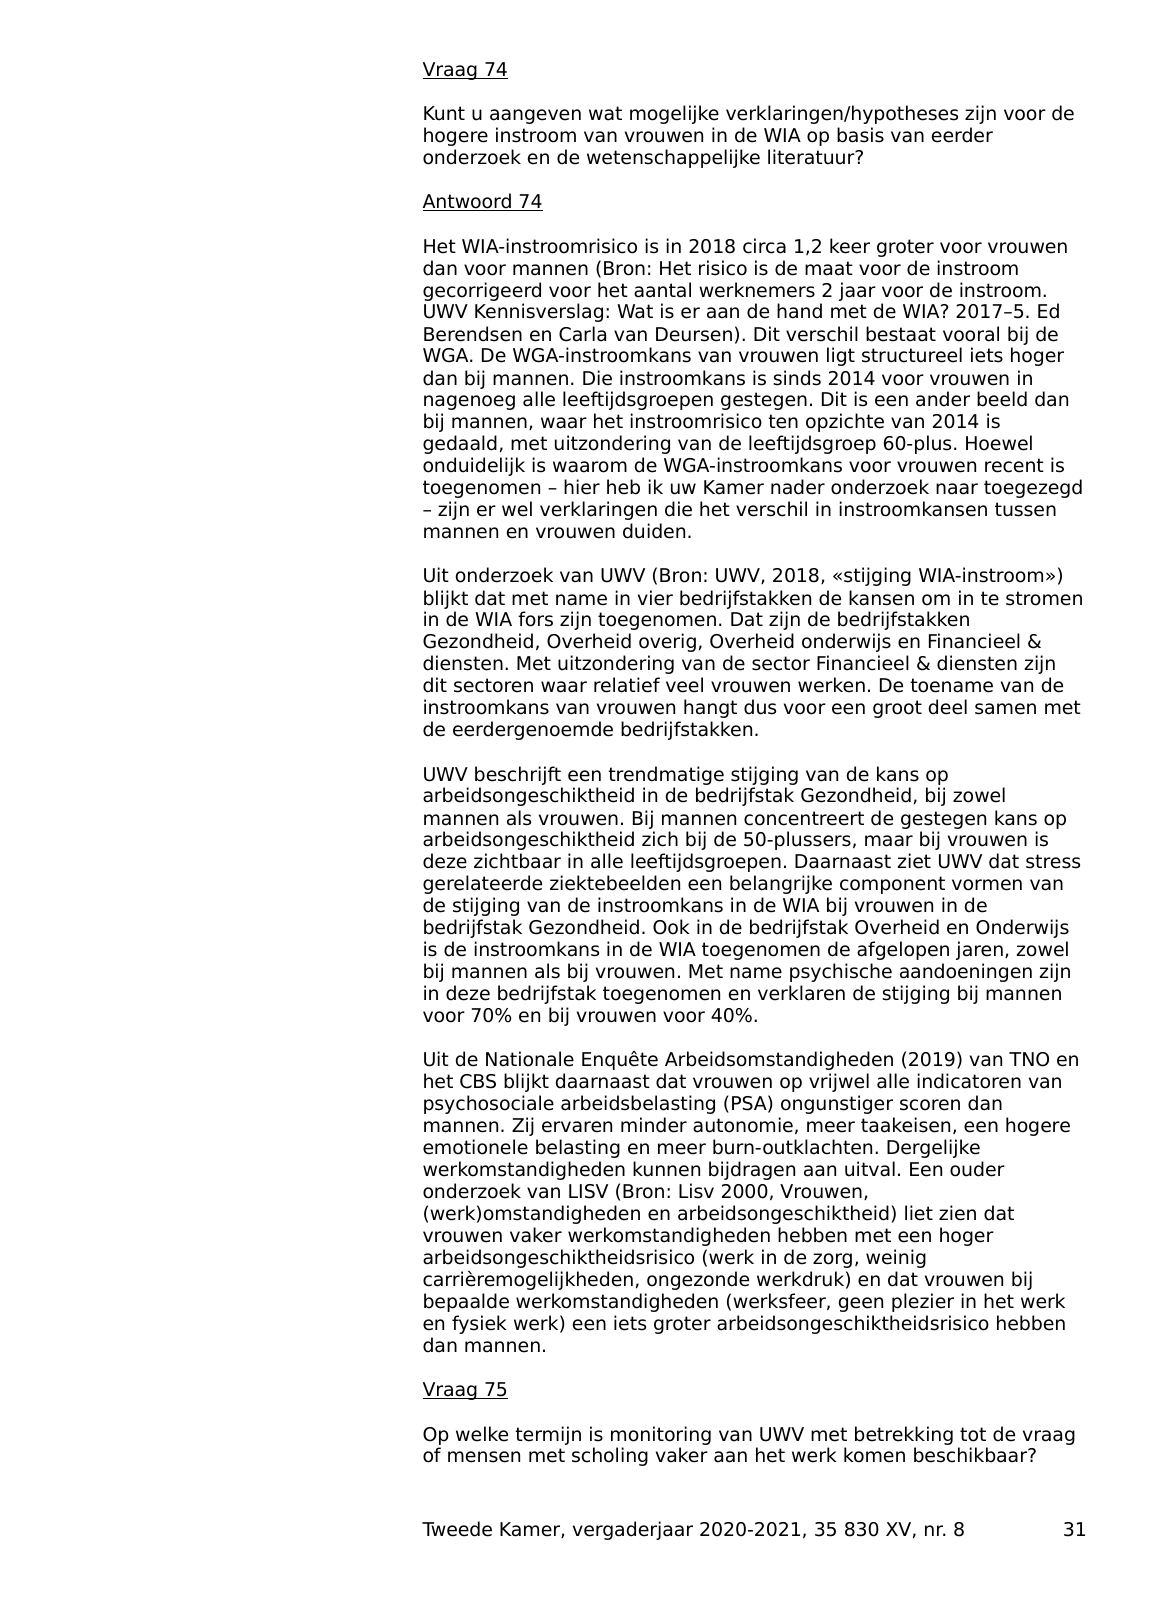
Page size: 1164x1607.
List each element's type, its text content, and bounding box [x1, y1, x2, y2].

text UWV beschrijft een trendmatige stijging van de kans op arbeidsongeschiktheid in de bedrijfstak Gezondheid, bij zowel mannen als vrouwen. Bij mannen concentreert de gestegen kans op arbeidsongeschiktheid zich bij de 50-plussers, maar bij vrouwen is deze zichtbaar in alle leeftijdsgroepen. Daarnaast ziet UWV dat stress gerelateerde ziektebeelden een belangrijke component vormen van de stijging van de instroomkans in de WIA bij vrouwen in de bedrijfstak Gezondheid. Ook in de bedrijfstak Overheid en Onderwijs is de instroomkans in de WIA toegenomen de afgelopen jaren, zowel bij mannen als bij vrouwen. Met name psychische aandoeningen zijn in deze bedrijfstak toegenomen en verklaren de stijging bij mannen voor 70% en bij vrouwen voor 40%. [422, 763, 1087, 1027]
text Het WIA-instroomrisico is in 2018 circa 1,2 keer groter voor vrouwen dan voor mannen (Bron: Het risico is de maat voor de instroom gecorrigeerd voor het aantal werknemers 2 jaar voor de instroom. UWV Kennisverslag: Wat is er aan de hand met de WIA? 2017–5. Ed Berendsen en Carla van Deursen). Dit verschil bestaat vooral bij de WGA. De WGA-instroomkans van vrouwen ligt structureel iets hoger dan bij mannen. Die instroomkans is sinds 2014 voor vrouwen in nagenoeg alle leeftijdsgroepen gestegen. Dit is een ander beeld dan bij mannen, waar het instroomrisico ten opzichte van 2014 is gedaald, met uitzondering van de leeftijdsgroep 60-plus. Hoewel onduidelijk is waarom de WGA-instroomkans voor vrouwen recent is toegenomen – hier heb ik uw Kamer nader onderzoek naar toegezegd – zijn er wel verklaringen die het verschil in instroomkansen tussen mannen en vrouwen duiden. [422, 236, 1087, 543]
subtitle Vraag 74 [422, 59, 1087, 81]
text Uit onderzoek van UWV (Bron: UWV, 2018, «stijging WIA-instroom») blijkt dat met name in vier bedrijfstakken de kansen om in te stromen in de WIA fors zijn toegenomen. Dat zijn de bedrijfstakken Gezondheid, Overheid overig, Overheid onderwijs en Financieel & diensten. Met uitzondering van de sector Financieel & diensten zijn dit sectoren waar relatief veel vrouwen werken. De toename van de instroomkans van vrouwen hangt dus voor een groot deel samen met de eerdergenoemde bedrijfstakken. [422, 565, 1087, 741]
text Uit de Nationale Enquête Arbeidsomstandigheden (2019) van TNO en het CBS blijkt daarnaast dat vrouwen op vrijwel alle indicatoren van psychosociale arbeidsbelasting (PSA) ongunstiger scoren dan mannen. Zij ervaren minder autonomie, meer taakeisen, een hogere emotionele belasting en meer burn-outklachten. Dergelijke werkomstandigheden kunnen bijdragen aan uitval. Een ouder onderzoek van LISV (Bron: Lisv 2000, Vrouwen, (werk)omstandigheden en arbeidsongeschiktheid) liet zien dat vrouwen vaker werkomstandigheden hebben met een hoger arbeidsongeschiktheidsrisico (werk in de zorg, weinig carrièremogelijkheden, ongezonde werkdruk) en dat vrouwen bij bepaalde werkomstandigheden (werksfeer, geen plezier in het werk en fysiek werk) een iets groter arbeidsongeschiktheidsrisico hebben dan mannen. [422, 1049, 1087, 1357]
text Kunt u aangeven wat mogelijke verklaringen/hypotheses zijn voor de hogere instroom van vrouwen in de WIA op basis van eerder onderzoek en de wetenschappelijke literatuur? [422, 103, 1087, 169]
text Op welke termijn is monitoring van UWV met betrekking tot de vraag of mensen met scholing vaker aan het werk komen beschikbaar? [422, 1423, 1087, 1467]
subtitle Antwoord 74 [422, 191, 1087, 213]
subtitle Vraag 75 [422, 1379, 1087, 1401]
